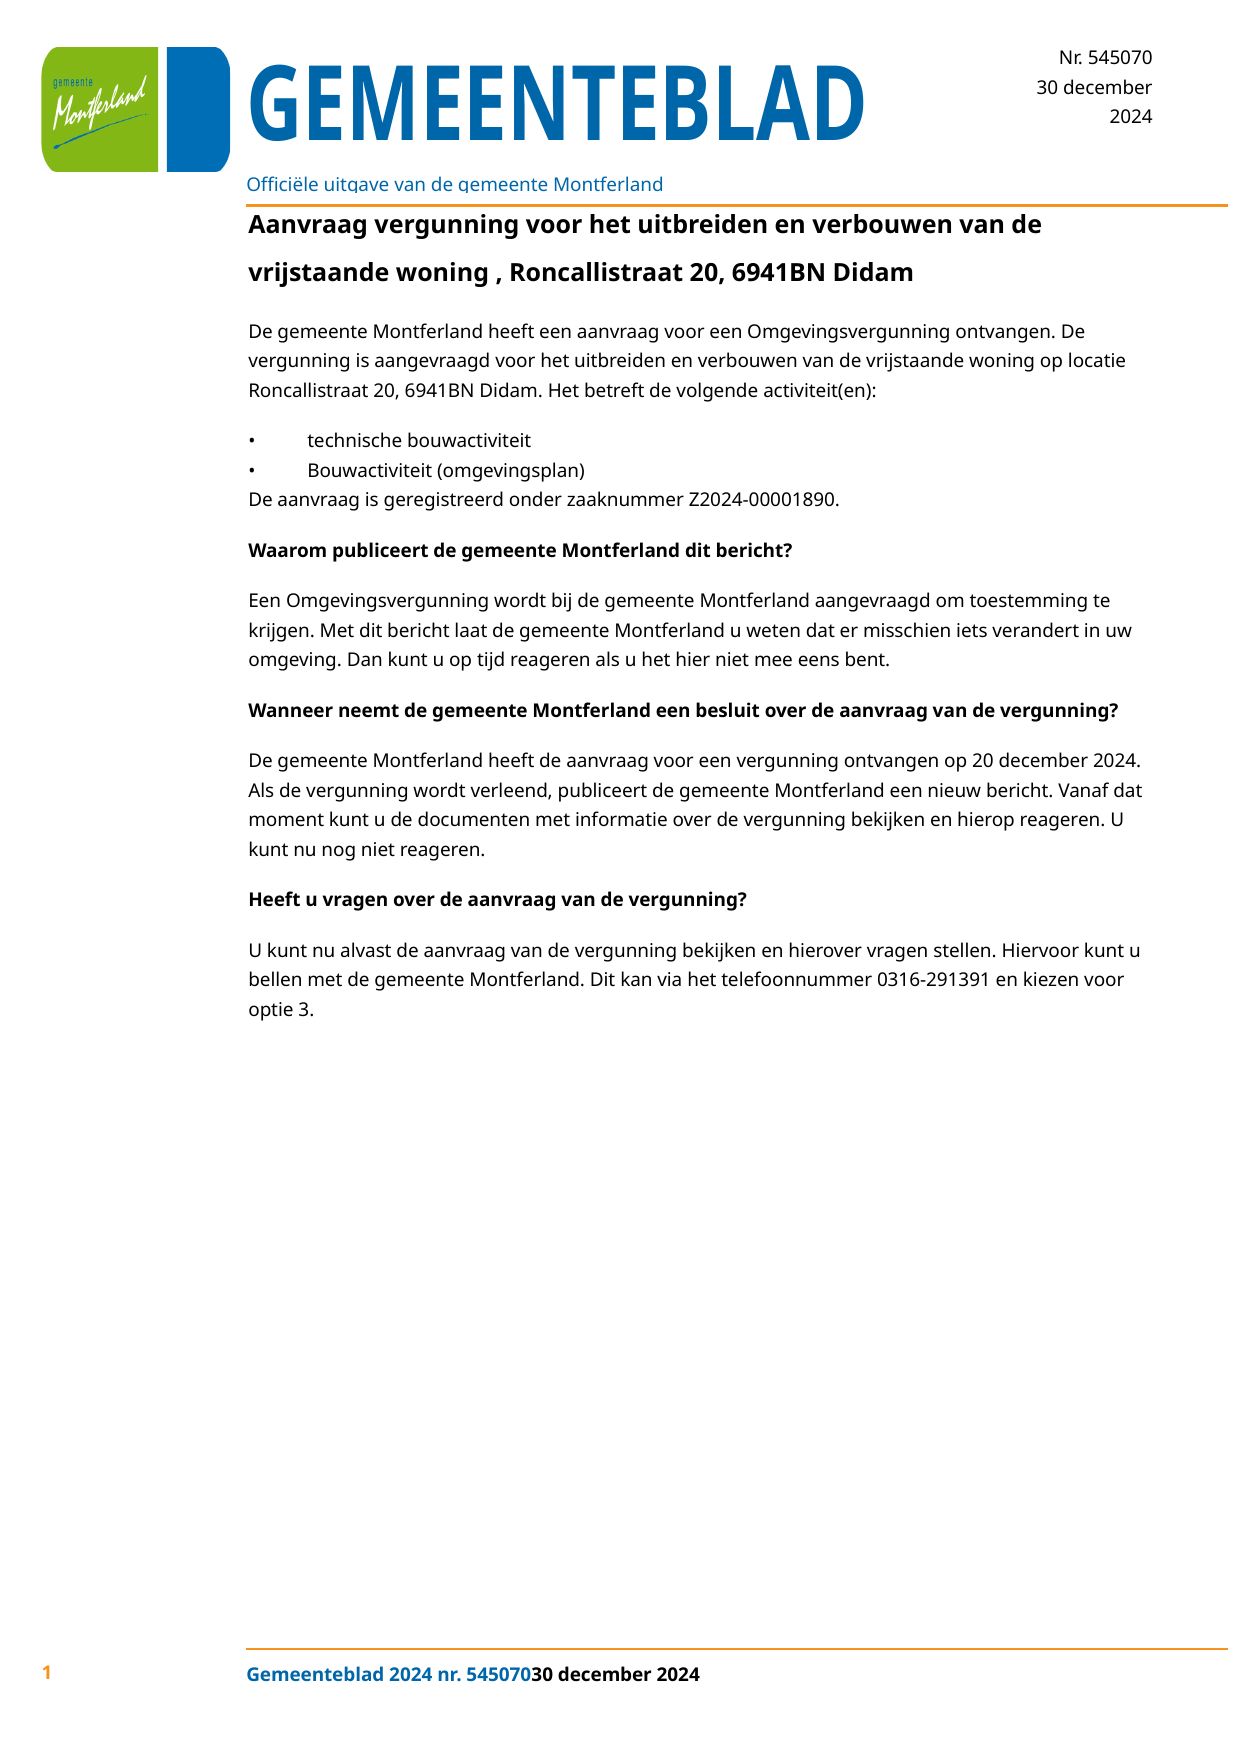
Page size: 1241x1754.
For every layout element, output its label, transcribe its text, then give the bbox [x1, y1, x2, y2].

list Bouwactiviteit (omgevingsplan) [248, 457, 1152, 483]
text Een Omgevingsvergunning wordt bij de gemeente Montferland aangevraagd om toestemming te krijgen. Met dit bericht laat de gemeente Montferland u weten dat er misschien iets verandert in uw omgeving. Dan kunt u op tijd reageren als u het hier niet mee eens bent. [248, 587, 1152, 672]
text Aanvraag vergunning voor het uitbreiden en verbouwen van de vrijstaande woning , Roncallistraat 20, 6941BN Didam [248, 207, 1152, 288]
text Waarom publiceert de gemeente Montferland dit bericht? [248, 537, 1152, 563]
text De gemeente Montferland heeft de aanvraag voor een vergunning ontvangen op 20 december 2024. Als de vergunning wordt verleend, publiceert de gemeente Montferland een nieuw bericht. Vanaf dat moment kunt u de documenten met informatie over de vergunning bekijken en hierop reageren. U kunt nu nog niet reageren. [248, 747, 1152, 862]
list technische bouwactiviteit [248, 427, 1152, 453]
text Wanneer neemt de gemeente Montferland een besluit over de aanvraag van de vergunning? [248, 697, 1152, 723]
text De gemeente Montferland heeft een aanvraag voor een Omgevingsvergunning ontvangen. De vergunning is aangevraagd voor het uitbreiden en verbouwen van de vrijstaande woning op locatie Roncallistraat 20, 6941BN Didam. Het betreft de volgende activiteit(en): [248, 318, 1152, 403]
picture [41, 47, 231, 172]
text Heeft u vragen over de aanvraag van de vergunning? [248, 887, 1152, 912]
text U kunt nu alvast de aanvraag van de vergunning bekijken en hierover vragen stellen. Hiervoor kunt u bellen met de gemeente Montferland. Dit kan via het telefoonnummer 0316-291391 en kiezen voor optie 3. [248, 937, 1152, 1022]
text De aanvraag is geregistreerd onder zaaknummer Z2024-00001890. [248, 487, 1152, 512]
